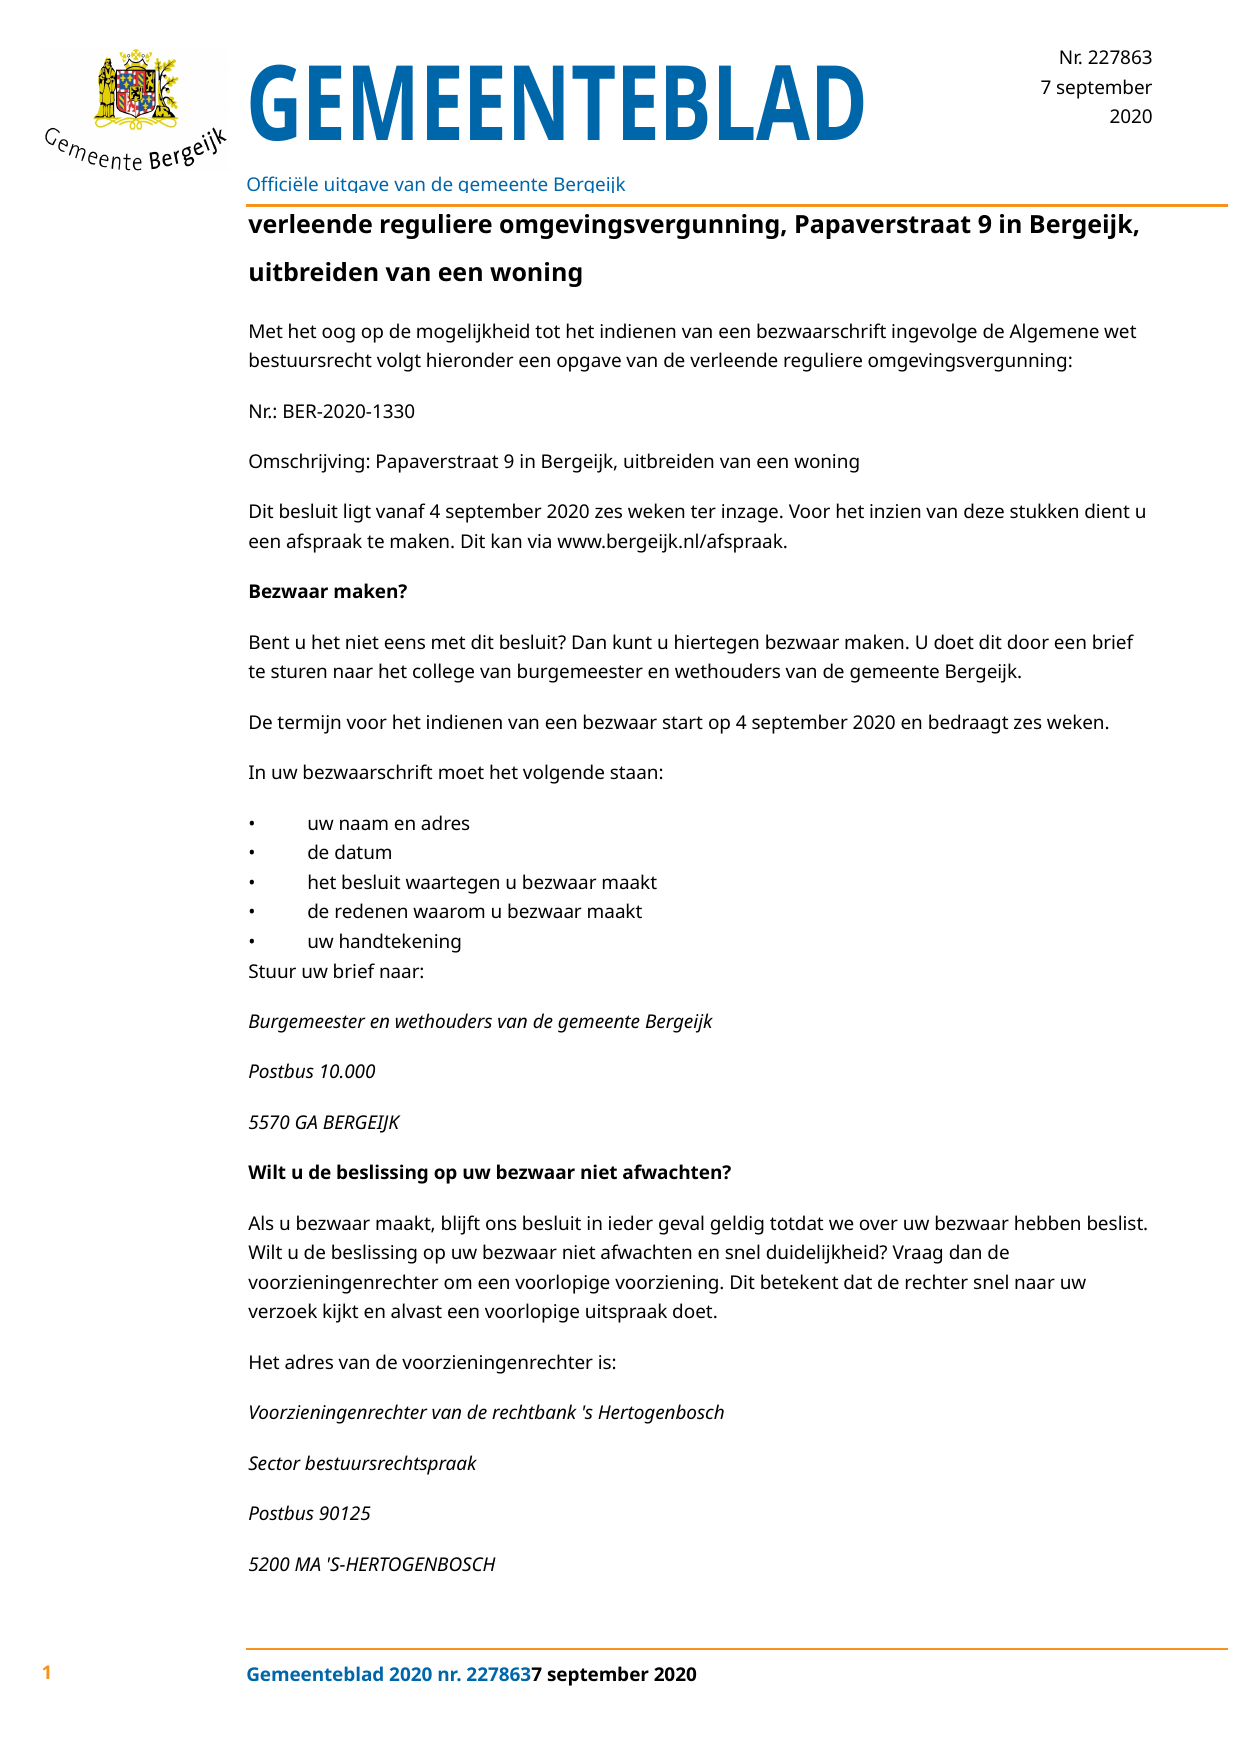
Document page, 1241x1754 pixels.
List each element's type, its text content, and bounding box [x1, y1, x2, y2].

text 5570 GA BERGEIJK [248, 1109, 1152, 1135]
text In uw bezwaarschrift moet het volgende staan: [248, 759, 1152, 785]
text Wilt u de beslissing op uw bezwaar niet afwachten? [248, 1159, 1152, 1185]
text Stuur uw brief naar: [248, 958, 1152, 984]
text Burgemeester en wethouders van de gemeente Bergeijk [248, 1008, 1152, 1034]
list het besluit waartegen u bezwaar maakt [248, 869, 1152, 895]
text 5200 MA 'S-HERTOGENBOSCH [248, 1551, 1152, 1577]
picture [41, 47, 231, 172]
text Bezwaar maken? [248, 579, 1152, 604]
text Omschrijving: Papaverstraat 9 in Bergeijk, uitbreiden van een woning [248, 448, 1152, 474]
text Nr.: BER-2020-1330 [248, 398, 1152, 424]
text Bent u het niet eens met dit besluit? Dan kunt u hiertegen bezwaar maken. U doet dit door een brief te sturen naar het college van burgemeester en wethouders van de gemeente Bergeijk. [248, 629, 1152, 684]
text Voorzieningenrechter van de rechtbank 's Hertogenbosch [248, 1399, 1152, 1425]
list uw naam en adres [248, 810, 1152, 836]
text Postbus 90125 [248, 1500, 1152, 1526]
text Sector bestuursrechtspraak [248, 1450, 1152, 1476]
list de datum [248, 839, 1152, 865]
list de redenen waarom u bezwaar maakt [248, 899, 1152, 924]
text De termijn voor het indienen van een bezwaar start op 4 september 2020 en bedraagt zes weken. [248, 709, 1152, 735]
text Als u bezwaar maakt, blijft ons besluit in ieder geval geldig totdat we over uw bezwaar hebben beslist. Wilt u de beslissing op uw bezwaar niet afwachten en snel duidelijkheid? Vraag dan de voorzieningenrechter om een voorlopige voorziening. Dit betekent dat de rechter snel naar uw verzoek kijkt en alvast een voorlopige uitspraak doet. [248, 1210, 1152, 1324]
text verleende reguliere omgevingsvergunning, Papaverstraat 9 in Bergeijk, uitbreiden van een woning [248, 207, 1152, 288]
list uw handtekening [248, 928, 1152, 954]
text Met het oog op de mogelijkheid tot het indienen van een bezwaarschrift ingevolge de Algemene wet bestuursrecht volgt hieronder een opgave van de verleende reguliere omgevingsvergunning: [248, 318, 1152, 373]
text Dit besluit ligt vanaf 4 september 2020 zes weken ter inzage. Voor het inzien van deze stukken dient u een afspraak te maken. Dit kan via www.bergeijk.nl/afspraak. [248, 499, 1152, 554]
text Het adres van de voorzieningenrechter is: [248, 1349, 1152, 1375]
text Postbus 10.000 [248, 1059, 1152, 1084]
